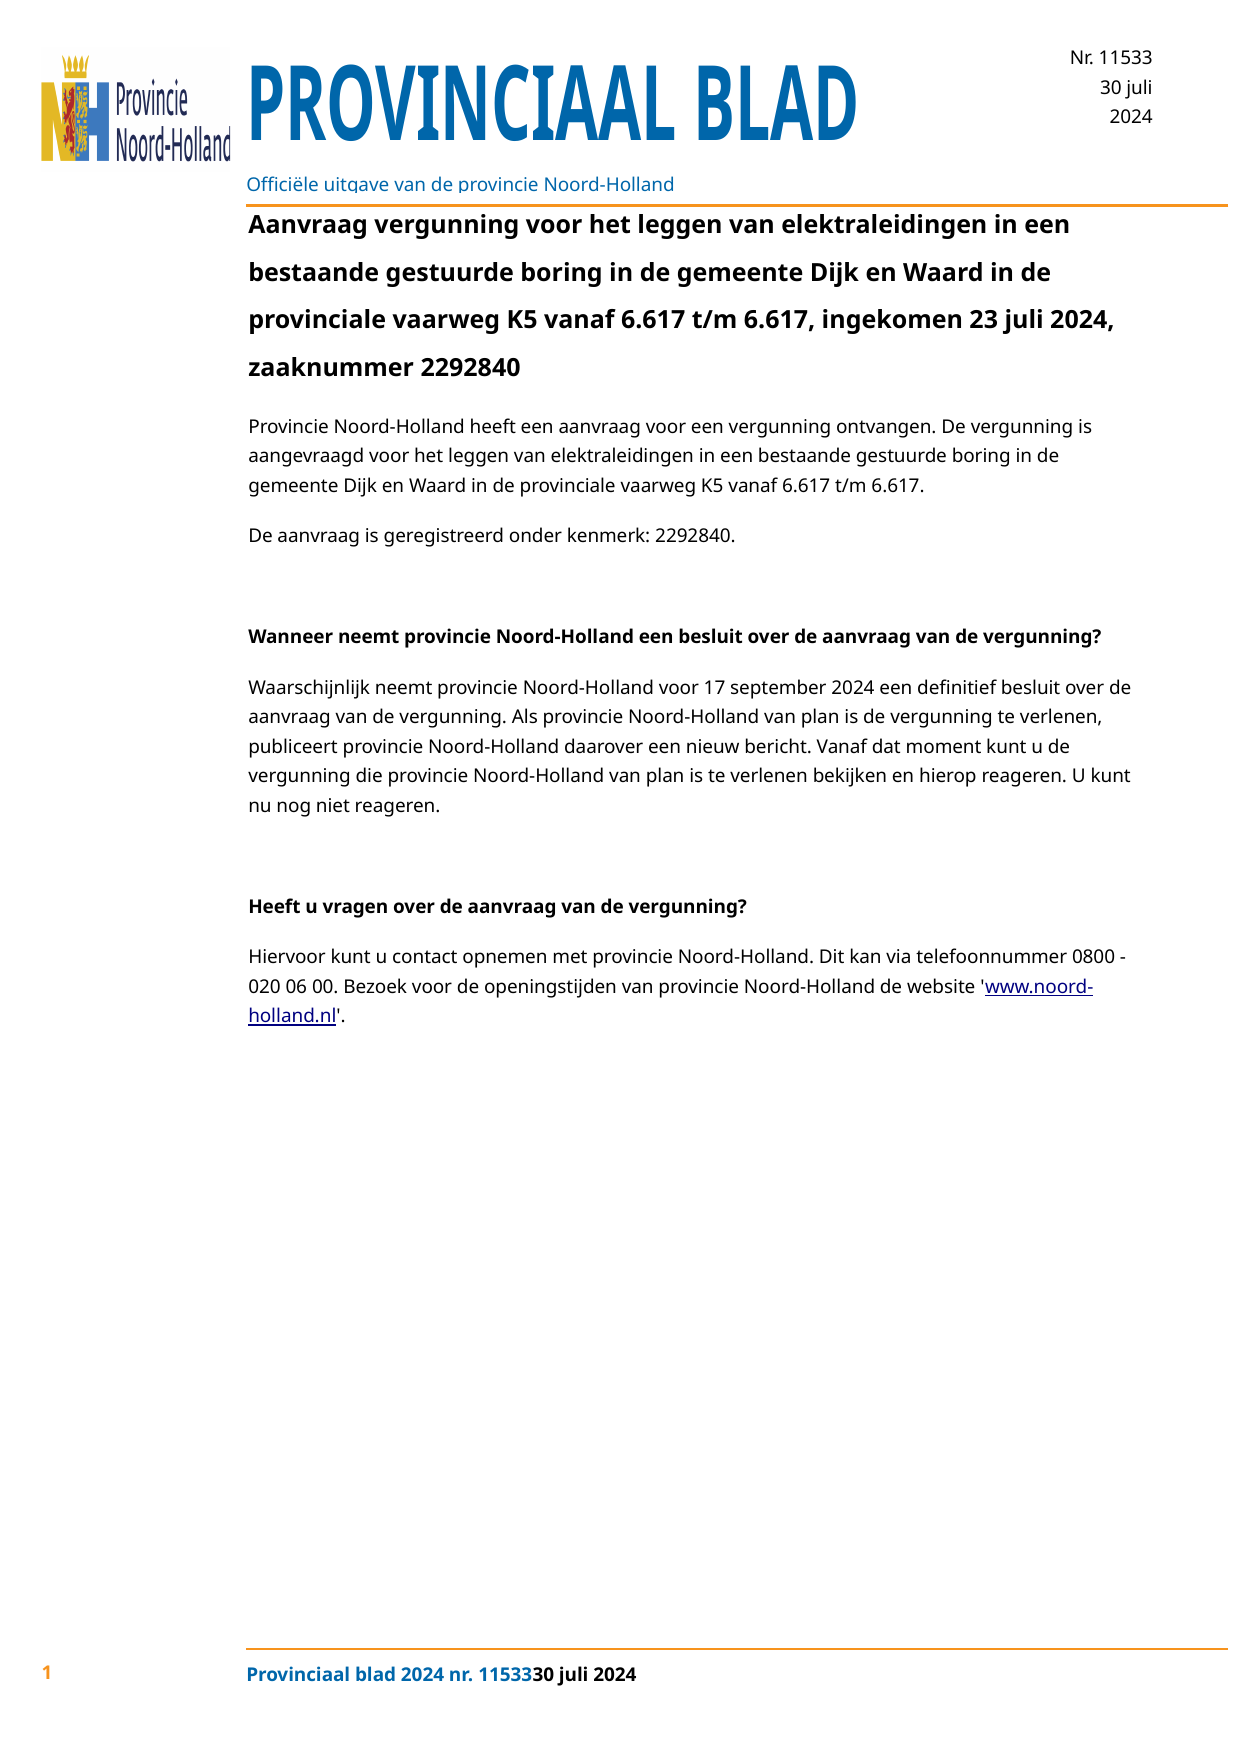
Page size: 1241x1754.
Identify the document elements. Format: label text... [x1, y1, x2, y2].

text Aanvraag vergunning voor het leggen van elektraleidingen in een bestaande gestuurde boring in de gemeente Dijk en Waard in de provinciale vaarweg K5 vanaf 6.617 t/m 6.617, ingekomen 23 juli 2024, zaaknummer 2292840 [248, 207, 1152, 384]
text Waarschijnlijk neemt provincie Noord-Holland voor 17 september 2024 een definitief besluit over de aanvraag van de vergunning. Als provincie Noord-Holland van plan is de vergunning te verlenen, publiceert provincie Noord-Holland daarover een nieuw bericht. Vanaf dat moment kunt u de vergunning die provincie Noord-Holland van plan is te verlenen bekijken en hierop reageren. U kunt nu nog niet reageren. [248, 674, 1152, 818]
text Hiervoor kunt u contact opnemen met provincie Noord-Holland. Dit kan via telefoonnummer 0800 - 020 06 00. Bezoek voor de openingstijden van provincie Noord-Holland de website 'www.noord-holland.nl'. [248, 943, 1152, 1028]
text Heeft u vragen over de aanvraag van de vergunning? [248, 893, 1152, 919]
text De aanvraag is geregistreerd onder kenmerk: 2292840. [248, 523, 1152, 548]
text Provincie Noord-Holland heeft een aanvraag voor een vergunning ontvangen. De vergunning is aangevraagd voor het leggen van elektraleidingen in een bestaande gestuurde boring in de gemeente Dijk en Waard in de provinciale vaarweg K5 vanaf 6.617 t/m 6.617. [248, 413, 1152, 498]
text Wanneer neemt provincie Noord-Holland een besluit over de aanvraag van de vergunning? [248, 623, 1152, 649]
picture [41, 47, 231, 172]
